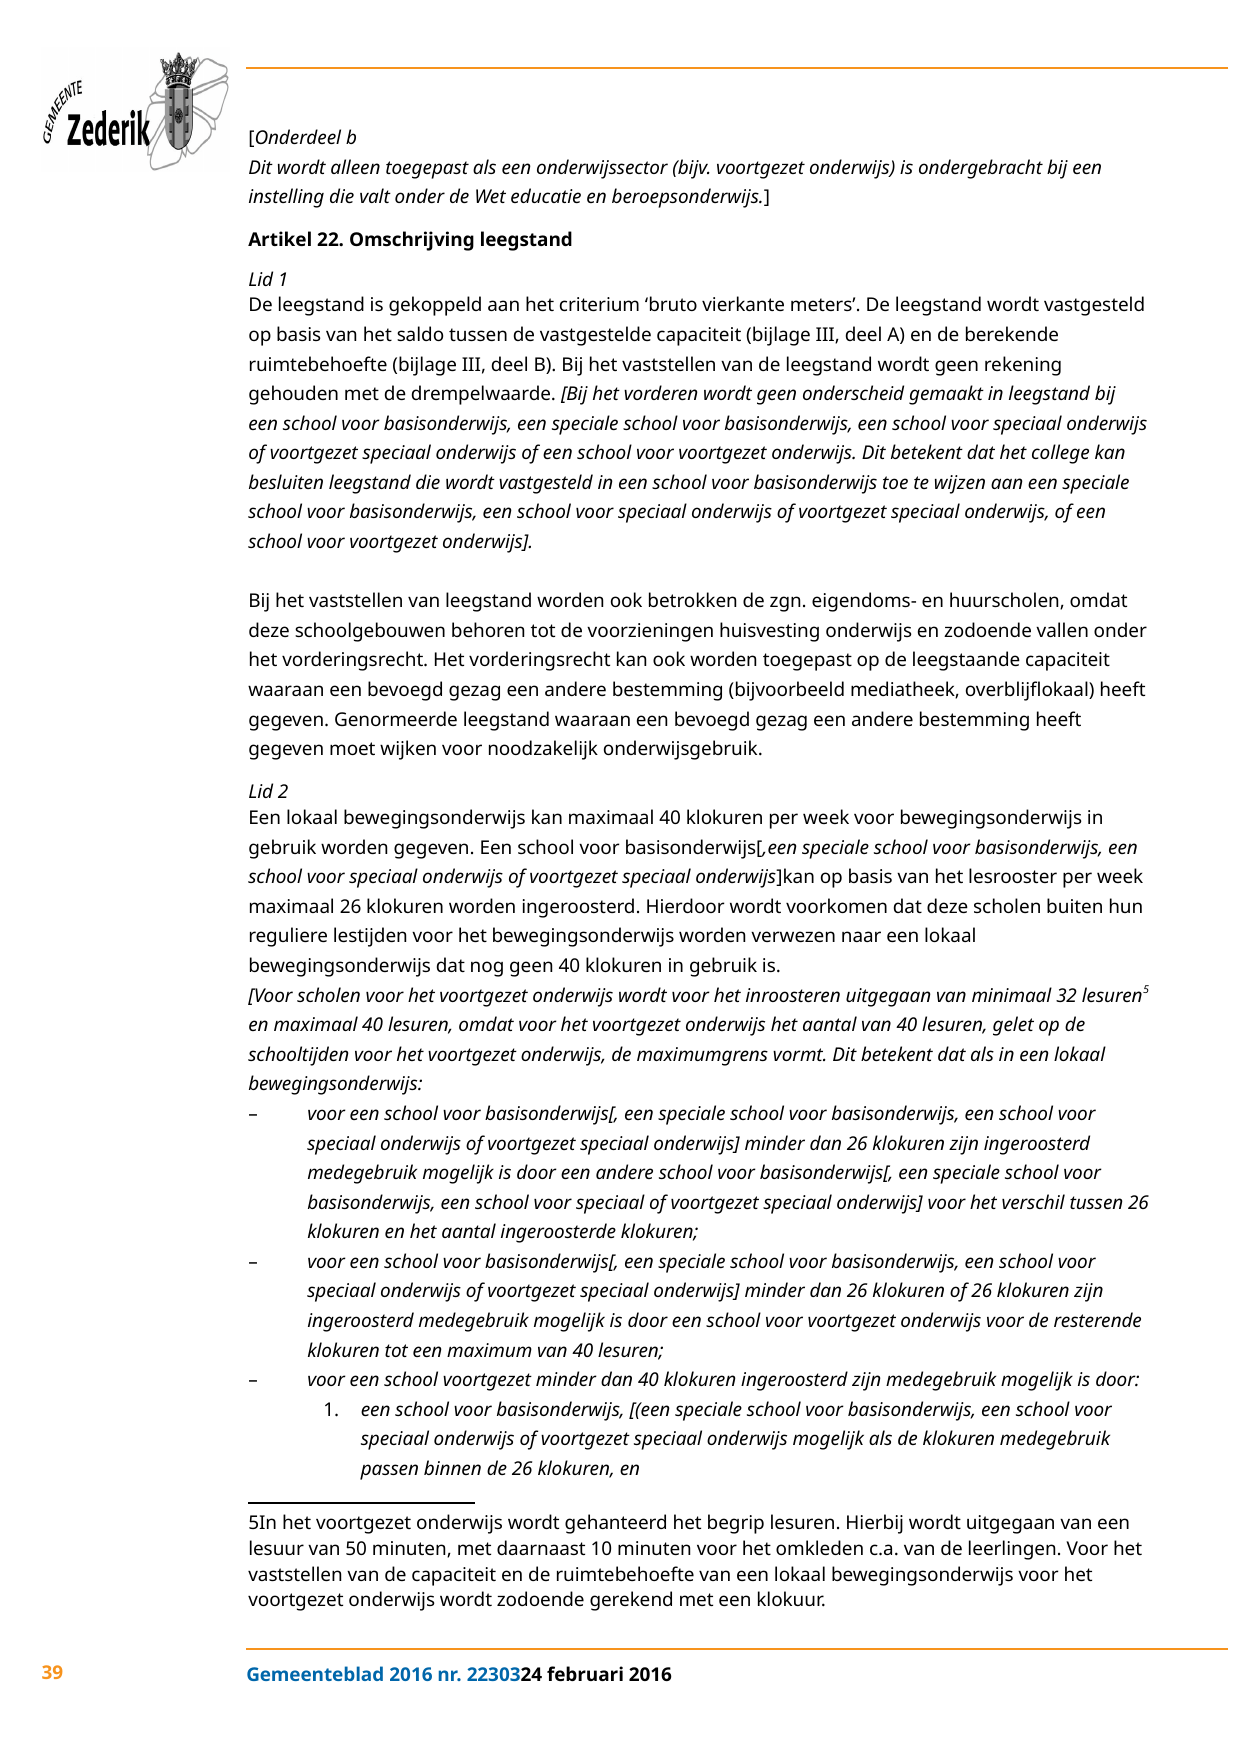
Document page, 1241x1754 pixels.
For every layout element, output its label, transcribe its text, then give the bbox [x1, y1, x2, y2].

text [Onderdeel b [248, 124, 1152, 150]
text Artikel 22. Omschrijving leegstand [248, 227, 1152, 252]
text In het voortgezet onderwijs wordt gehanteerd het begrip lesuren. Hierbij wordt uitgegaan van een lesuur van 50 minuten, met daarnaast 10 minuten voor het omkleden c.a. van de leerlingen. Voor het vaststellen van de capaciteit en de ruimtebehoefte van een lokaal bewegingsonderwijs voor het voortgezet onderwijs wordt zodoende gerekend met een klokuur. [248, 1509, 1152, 1612]
text Een lokaal bewegingsonderwijs kan maximaal 40 klokuren per week voor bewegingsonderwijs in gebruik worden gegeven. Een school voor basisonderwijs[,een speciale school voor basisonderwijs, een school voor speciaal onderwijs of voortgezet speciaal onderwijs]kan op basis van het lesrooster per week maximaal 26 klokuren worden ingeroosterd. Hierdoor wordt voorkomen dat deze scholen buiten hun reguliere lestijden voor het bewegingsonderwijs worden verwezen naar een lokaal bewegingsonderwijs dat nog geen 40 klokuren in gebruik is. [248, 804, 1152, 978]
text [Voor scholen voor het voortgezet onderwijs wordt voor het inroosteren uitgegaan van minimaal 32 lesuren en maximaal 40 lesuren, omdat voor het voortgezet onderwijs het aantal van 40 lesuren, gelet op de schooltijden voor het voortgezet onderwijs, de maximumgrens vormt. Dit betekent dat als in een lokaal bewegingsonderwijs: [248, 982, 1152, 1096]
picture [41, 47, 231, 172]
text Lid 2 [248, 778, 1152, 804]
list voor een school voor basisonderwijs[, een speciale school voor basisonderwijs, een school voor speciaal onderwijs of voortgezet speciaal onderwijs] minder dan 26 klokuren of 26 klokuren zijn ingeroosterd medegebruik mogelijk is door een school voor voortgezet onderwijs voor de resterende klokuren tot een maximum van 40 lesuren; [248, 1248, 1152, 1362]
list voor een school voortgezet minder dan 40 klokuren ingeroosterd zijn medegebruik mogelijk is door: [248, 1366, 1152, 1392]
text Dit wordt alleen toegepast als een onderwijssector (bijv. voortgezet onderwijs) is ondergebracht bij een instelling die valt onder de Wet educatie en beroepsonderwijs.] [248, 154, 1152, 209]
list voor een school voor basisonderwijs[, een speciale school voor basisonderwijs, een school voor speciaal onderwijs of voortgezet speciaal onderwijs] minder dan 26 klokuren zijn ingeroosterd medegebruik mogelijk is door een andere school voor basisonderwijs[, een speciale school voor basisonderwijs, een school voor speciaal of voortgezet speciaal onderwijs] voor het verschil tussen 26 klokuren en het aantal ingeroosterde klokuren; [248, 1100, 1152, 1244]
text De leegstand is gekoppeld aan het criterium ‘bruto vierkante meters’. De leegstand wordt vastgesteld op basis van het saldo tussen de vastgestelde capaciteit (bijlage III, deel A) en de berekende ruimtebehoefte (bijlage III, deel B). Bij het vaststellen van de leegstand wordt geen rekening gehouden met de drempelwaarde. [Bij het vorderen wordt geen onderscheid gemaakt in leegstand bij een school voor basisonderwijs, een speciale school voor basisonderwijs, een school voor speciaal onderwijs of voortgezet speciaal onderwijs of een school voor voortgezet onderwijs. Dit betekent dat het college kan besluiten leegstand die wordt vastgesteld in een school voor basisonderwijs toe te wijzen aan een speciale school voor basisonderwijs, een school voor speciaal onderwijs of voortgezet speciaal onderwijs, of een school voor voortgezet onderwijs]. [248, 292, 1152, 554]
list een school voor basisonderwijs, [(een speciale school voor basisonderwijs, een school voor speciaal onderwijs of voortgezet speciaal onderwijs mogelijk als de klokuren medegebruik passen binnen de 26 klokuren, en [323, 1396, 1152, 1481]
text Bij het vaststellen van leegstand worden ook betrokken de zgn. eigendoms- en huurscholen, omdat deze schoolgebouwen behoren tot de voorzieningen huisvesting onderwijs en zodoende vallen onder het vorderingsrecht. Het vorderingsrecht kan ook worden toegepast op de leegstaande capaciteit waaraan een bevoegd gezag een andere bestemming (bijvoorbeeld mediatheek, overblijflokaal) heeft gegeven. Genormeerde leegstand waaraan een bevoegd gezag een andere bestemming heeft gegeven moet wijken voor noodzakelijk onderwijsgebruik. [248, 587, 1152, 761]
text Lid 1 [248, 266, 1152, 292]
